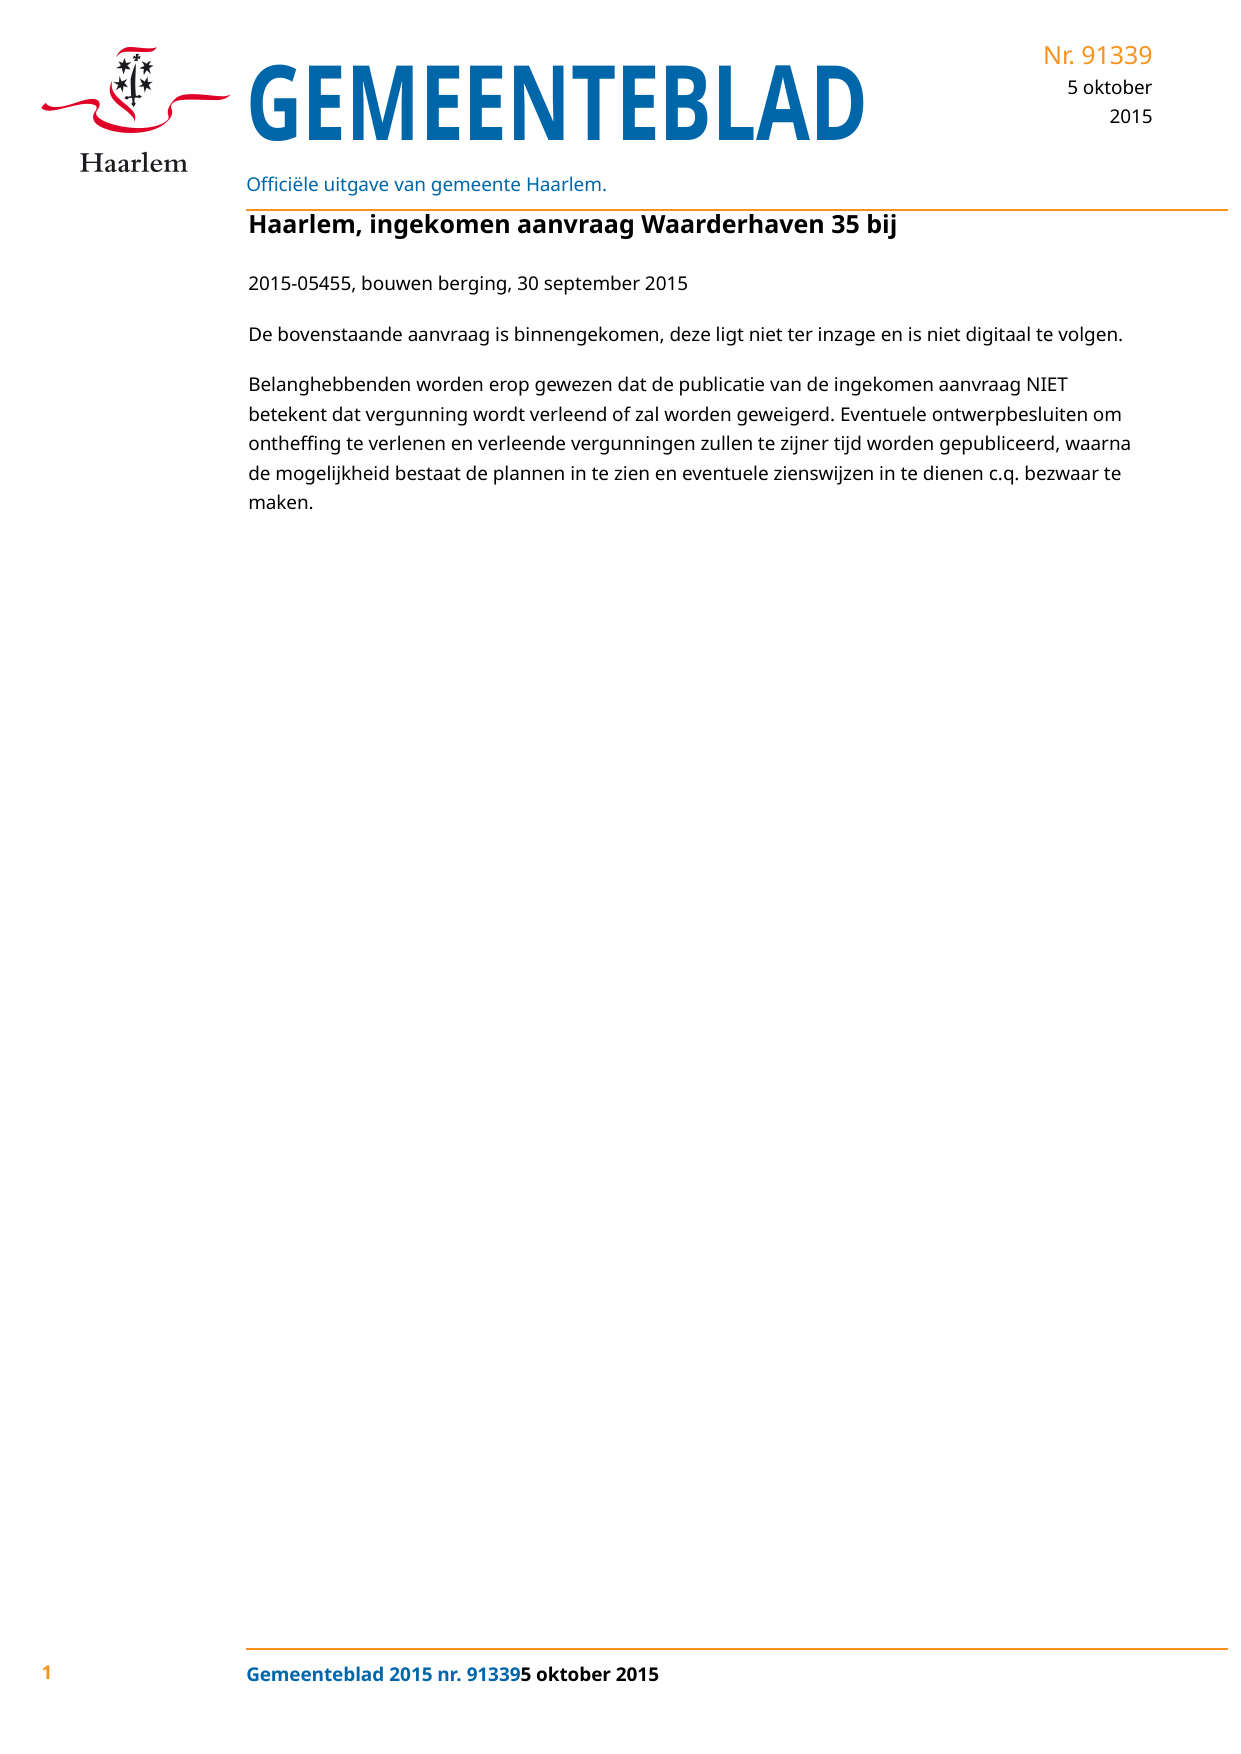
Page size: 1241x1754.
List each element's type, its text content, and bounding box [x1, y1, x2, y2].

text 2015-05455, bouwen berging, 30 september 2015 [248, 270, 1152, 296]
text Haarlem, ingekomen aanvraag Waarderhaven 35 bij [248, 211, 1152, 241]
text De bovenstaande aanvraag is binnengekomen, deze ligt niet ter inzage en is niet digitaal te volgen. [248, 321, 1152, 346]
text Belanghebbenden worden erop gewezen dat de publicatie van de ingekomen aanvraag NIET betekent dat vergunning wordt verleend of zal worden geweigerd. Eventuele ontwerpbesluiten om ontheffing te verlenen en verleende vergunningen zullen te zijner tijd worden gepubliceerd, waarna de mogelijkheid bestaat de plannen in te zien en eventuele zienswijzen in te dienen c.q. bezwaar te maken. [248, 371, 1152, 515]
picture [41, 47, 231, 172]
